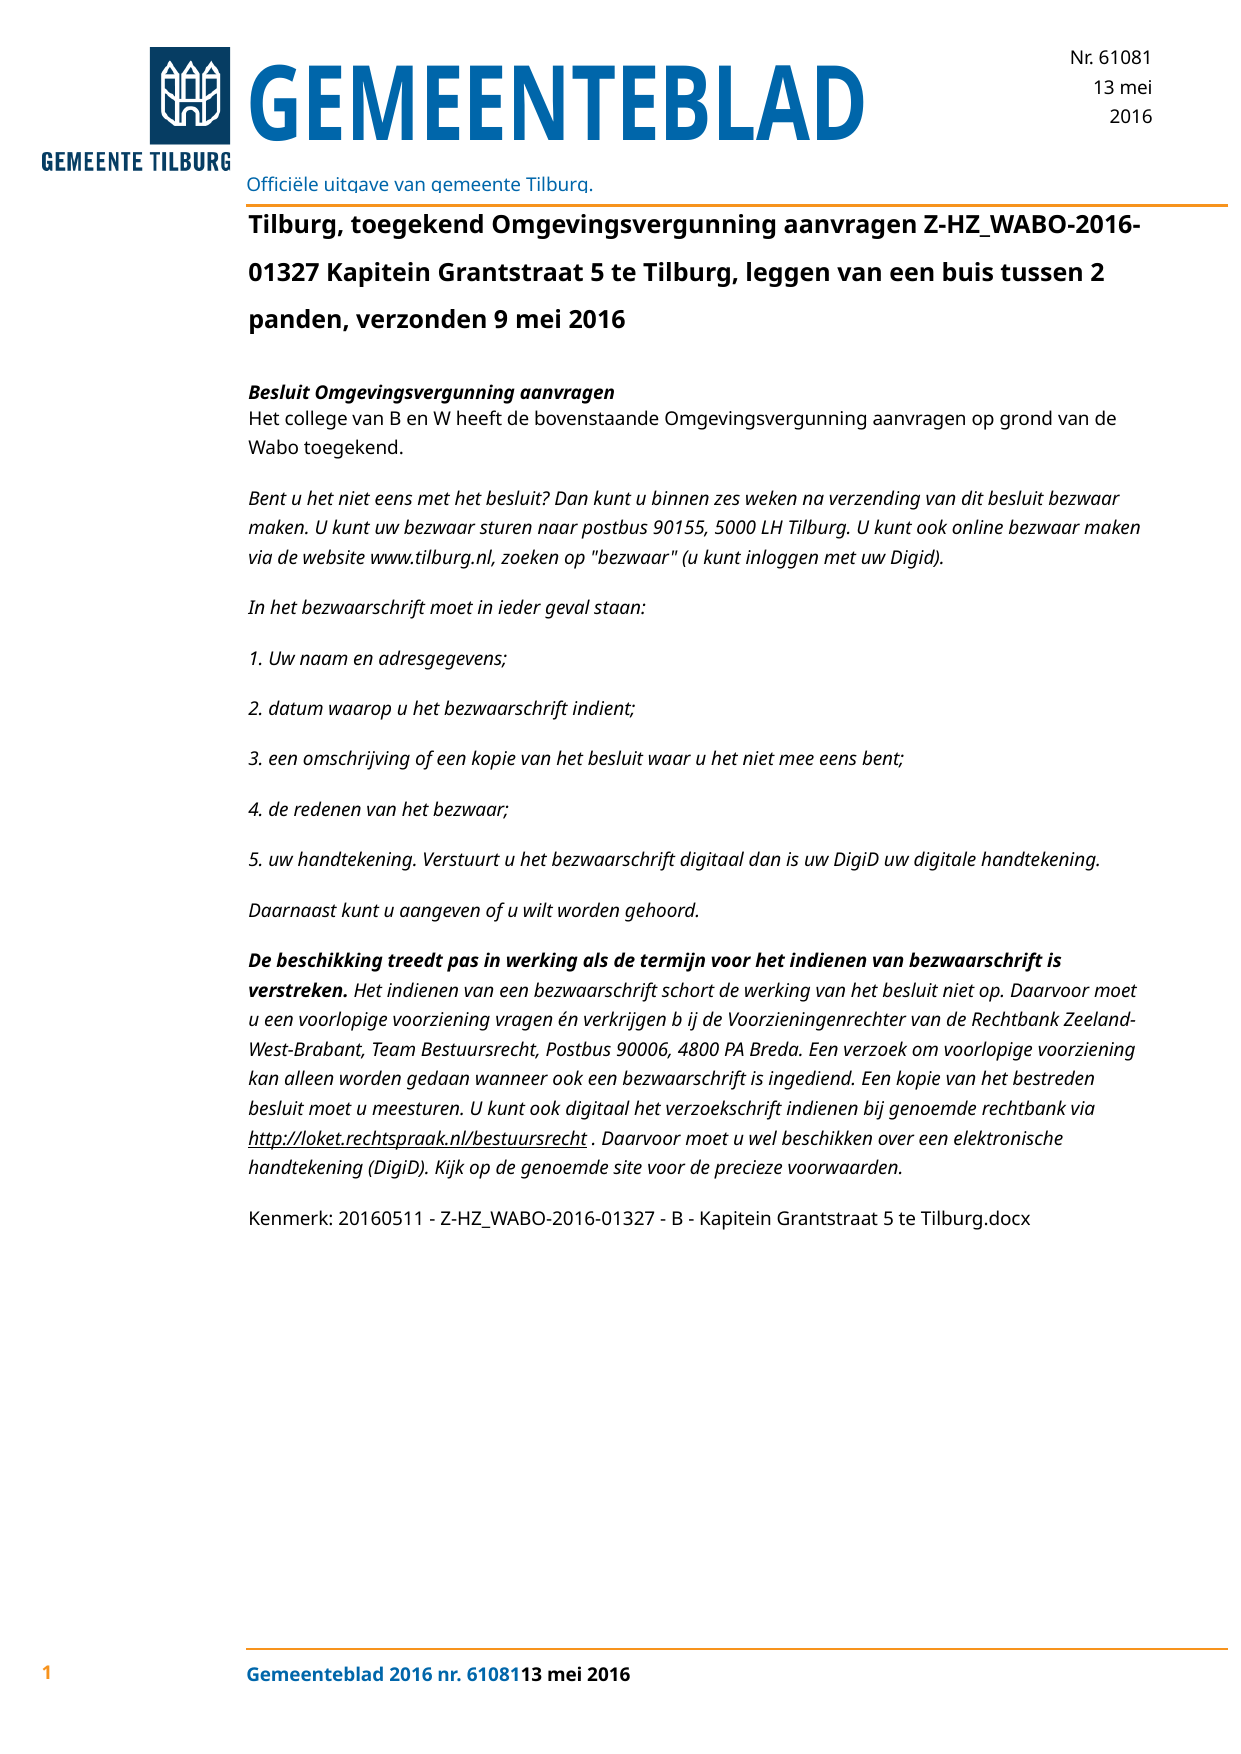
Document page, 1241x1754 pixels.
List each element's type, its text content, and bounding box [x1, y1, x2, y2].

text 3. een omschrijving of een kopie van het besluit waar u het niet mee eens bent; [248, 746, 1152, 771]
text Daarnaast kunt u aangeven of u wilt worden gehoord. [248, 897, 1152, 923]
text Kenmerk: 20160511 - Z-HZ_WABO-2016-01327 - B - Kapitein Grantstraat 5 te Tilburg.docx [248, 1205, 1152, 1231]
text Tilburg, toegekend Omgevingsvergunning aanvragen Z-HZ_WABO-2016-01327 Kapitein Grantstraat 5 te Tilburg, leggen van een buis tussen 2 panden, verzonden 9 mei 2016 [248, 207, 1152, 336]
text 2. datum waarop u het bezwaarschrift indient; [248, 695, 1152, 721]
text 4. de redenen van het bezwaar; [248, 796, 1152, 822]
picture [41, 47, 231, 172]
text Besluit Omgevingsvergunning aanvragen [248, 379, 1152, 405]
text Bent u het niet eens met het besluit? Dan kunt u binnen zes weken na verzending van dit besluit bezwaar maken. U kunt uw bezwaar sturen naar postbus 90155, 5000 LH Tilburg. U kunt ook online bezwaar maken via de website www.tilburg.nl, zoeken op "bezwaar" (u kunt inloggen met uw Digid). [248, 485, 1152, 570]
text In het bezwaarschrift moet in ieder geval staan: [248, 594, 1152, 620]
text 1. Uw naam en adresgegevens; [248, 645, 1152, 671]
text Het college van B en W heeft de bovenstaande Omgevingsvergunning aanvragen op grond van de Wabo toegekend. [248, 405, 1152, 460]
text De beschikking treedt pas in werking als de termijn voor het indienen van bezwaarschrift is verstreken. Het indienen van een bezwaarschrift schort de werking van het besluit niet op. Daarvoor moet u een voorlopige voorziening vragen én verkrijgen b ij de Voorzieningenrechter van de Rechtbank Zeeland-West-Brabant, Team Bestuursrecht, Postbus 90006, 4800 PA Breda. Een verzoek om voorlopige voorziening kan alleen worden gedaan wanneer ook een bezwaarschrift is ingediend. Een kopie van het bestreden besluit moet u meesturen. U kunt ook digitaal het verzoekschrift indienen bij genoemde rechtbank via http://loket.rechtspraak.nl/bestuursrecht . Daarvoor moet u wel beschikken over een elektronische handtekening (DigiD). Kijk op de genoemde site voor de precieze voorwaarden. [248, 947, 1152, 1180]
text 5. uw handtekening. Verstuurt u het bezwaarschrift digitaal dan is uw DigiD uw digitale handtekening. [248, 846, 1152, 872]
